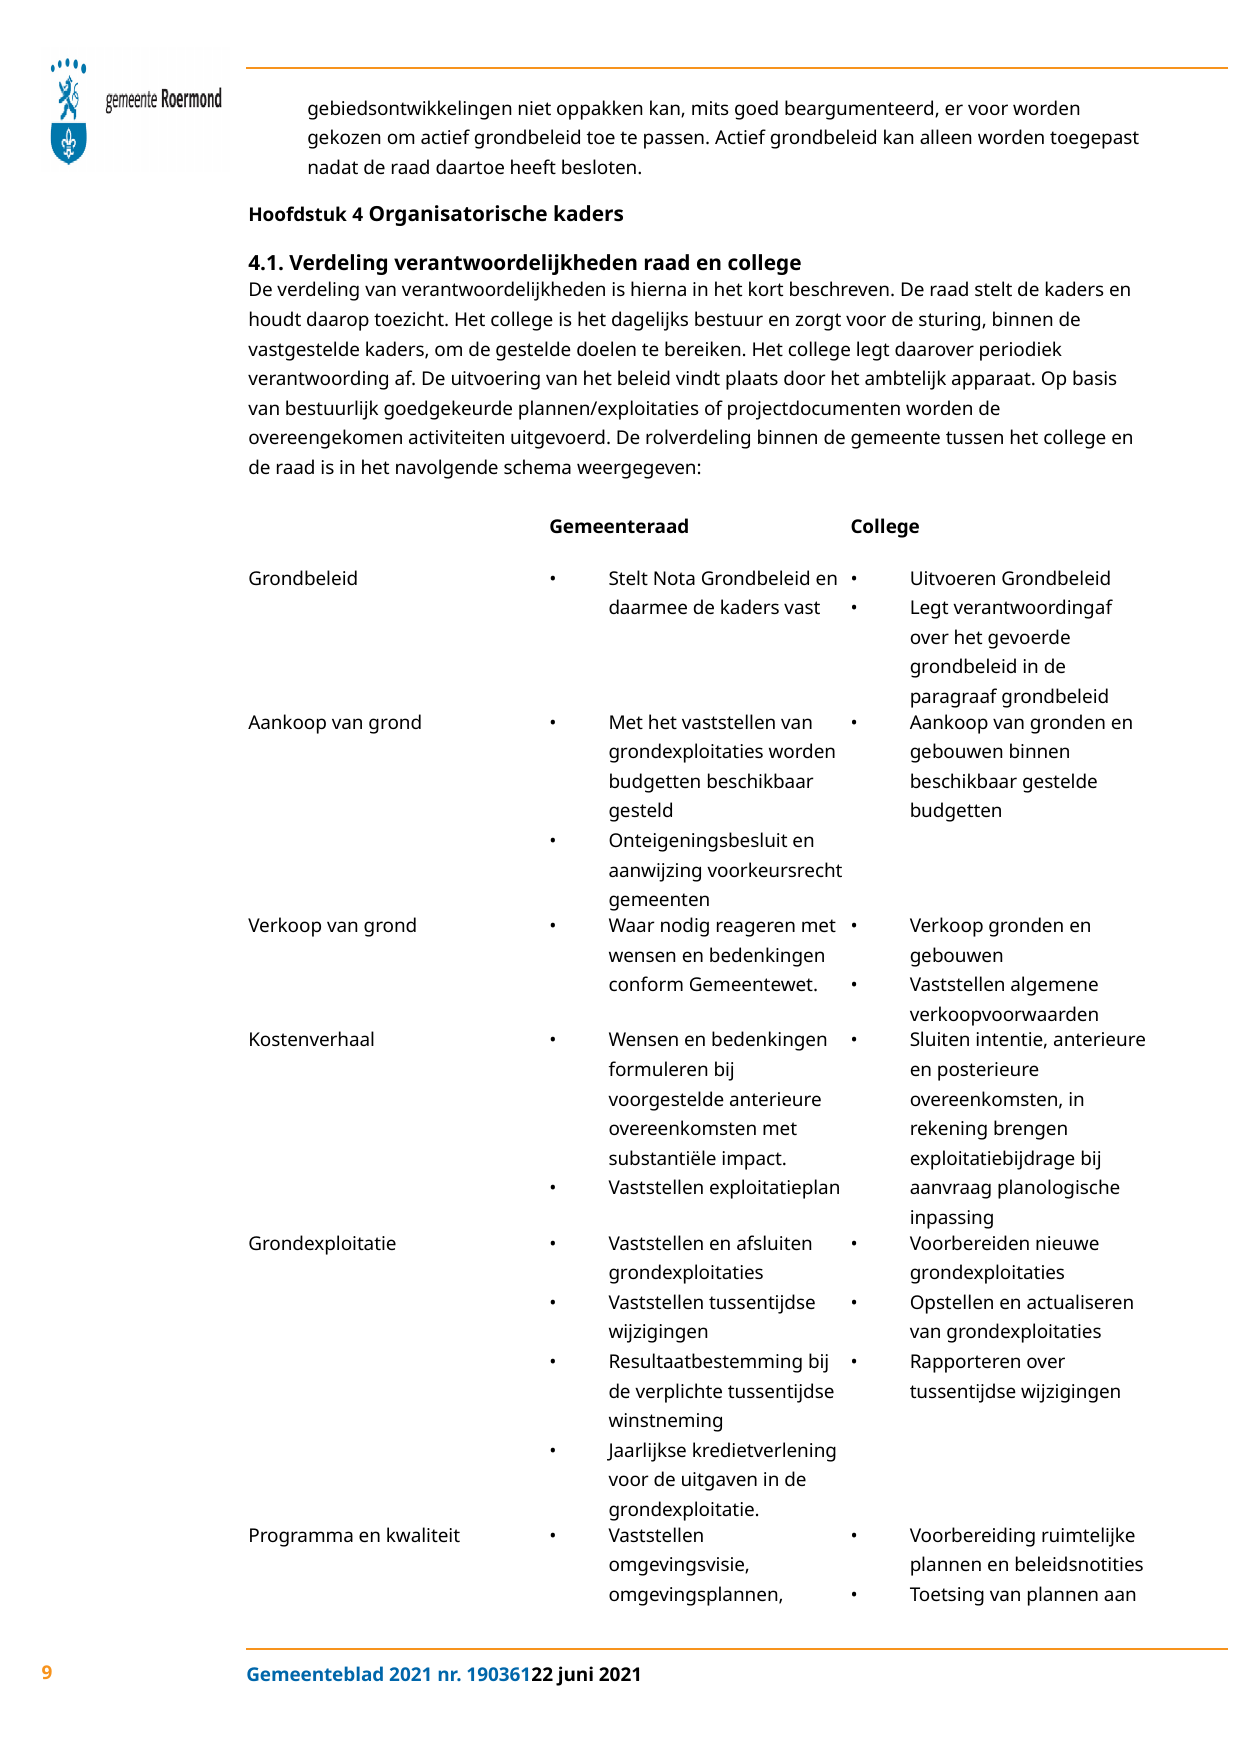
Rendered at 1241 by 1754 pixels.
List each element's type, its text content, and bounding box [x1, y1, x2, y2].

table_cell Uitvoeren Grondbeleid Legt verantwoordingaf over het gevoerde grondbeleid in de paragraaf grondbeleid [850, 565, 1152, 709]
table_cell [850, 539, 1152, 565]
table_cell Met het vaststellen van grondexploitaties worden budgetten beschikbaar gesteld Onteigeningsbesluit en aanwijzing voorkeursrecht gemeenten [549, 709, 850, 912]
text verantwoording af. De uitvoering van het beleid vindt plaats door het ambtelijk apparaat. Op basis van bestuurlijk goedgekeurde plannen/exploitaties of projectdocumenten worden de overeengekomen activiteiten uitgevoerd. De rolverdeling binnen de gemeente tussen het college en de raad is in het navolgende schema weergegeven: [248, 365, 1152, 480]
table_cell Stelt Nota Grondbeleid en daarmee de kaders vast [549, 565, 850, 709]
table_cell Aankoop van grond [248, 709, 549, 912]
table_cell Voorbereiden nieuwe grondexploitaties Opstellen en actualiseren van grondexploitaties Rapporteren over tussentijdse wijzigingen [850, 1230, 1152, 1522]
table_header Gemeenteraad [549, 514, 850, 539]
table_cell Verkoop gronden en gebouwen Vaststellen algemene verkoopvoorwaarden [850, 912, 1152, 1027]
table_header College [850, 514, 1152, 539]
table_cell [549, 539, 850, 565]
table_cell Programma en kwaliteit [248, 1522, 549, 1607]
table_header gebiedsontwikkelingen niet oppakken kan, mits goed beargumenteerd, er voor worden gekozen om actief grondbeleid toe te passen. Actief grondbeleid kan alleen worden toegepast nadat de raad daartoe heeft besloten. [248, 95, 1152, 180]
table_cell Kostenverhaal [248, 1027, 549, 1230]
table_cell Grondexploitatie [248, 1230, 549, 1522]
table_cell Verkoop van grond [248, 912, 549, 1027]
table_cell [248, 539, 549, 565]
table_cell Waar nodig reageren met wensen en bedenkingen conform Gemeentewet. [549, 912, 850, 1027]
text De verdeling van verantwoordelijkheden is hierna in het kort beschreven. De raad stelt de kaders en houdt daarop toezicht. Het college is het dagelijks bestuur en zorgt voor de sturing, binnen de vastgestelde kaders, om de gestelde doelen te bereiken. Het college legt daarover periodiek [248, 277, 1152, 362]
table_cell Aankoop van gronden en gebouwen binnen beschikbaar gestelde budgetten [850, 709, 1152, 912]
table_cell Vaststellen omgevingsvisie, omgevingsplannen, [549, 1522, 850, 1607]
table_cell Wensen en bedenkingen formuleren bij voorgestelde anterieure overeenkomsten met substantiële impact. Vaststellen exploitatieplan [549, 1027, 850, 1230]
text 4.1. Verdeling verantwoordelijkheden raad en college [248, 248, 1152, 277]
table_header [248, 514, 549, 539]
table_cell Vaststellen en afsluiten grondexploitaties Vaststellen tussentijdse wijzigingen Resultaatbestemming bij de verplichte tussentijdse winstneming Jaarlijkse kredietverlening voor de uitgaven in de grondexploitatie. [549, 1230, 850, 1522]
text Hoofdstuk 4 Organisatorische kaders [248, 199, 1152, 227]
table_cell Voorbereiding ruimtelijke plannen en beleidsnotities Toetsing van plannen aan [850, 1522, 1152, 1607]
picture [41, 47, 231, 172]
table_cell Grondbeleid [248, 565, 549, 709]
table_cell Sluiten intentie, anterieure en posterieure overeenkomsten, in rekening brengen exploitatiebijdrage bij aanvraag planologische inpassing [850, 1027, 1152, 1230]
